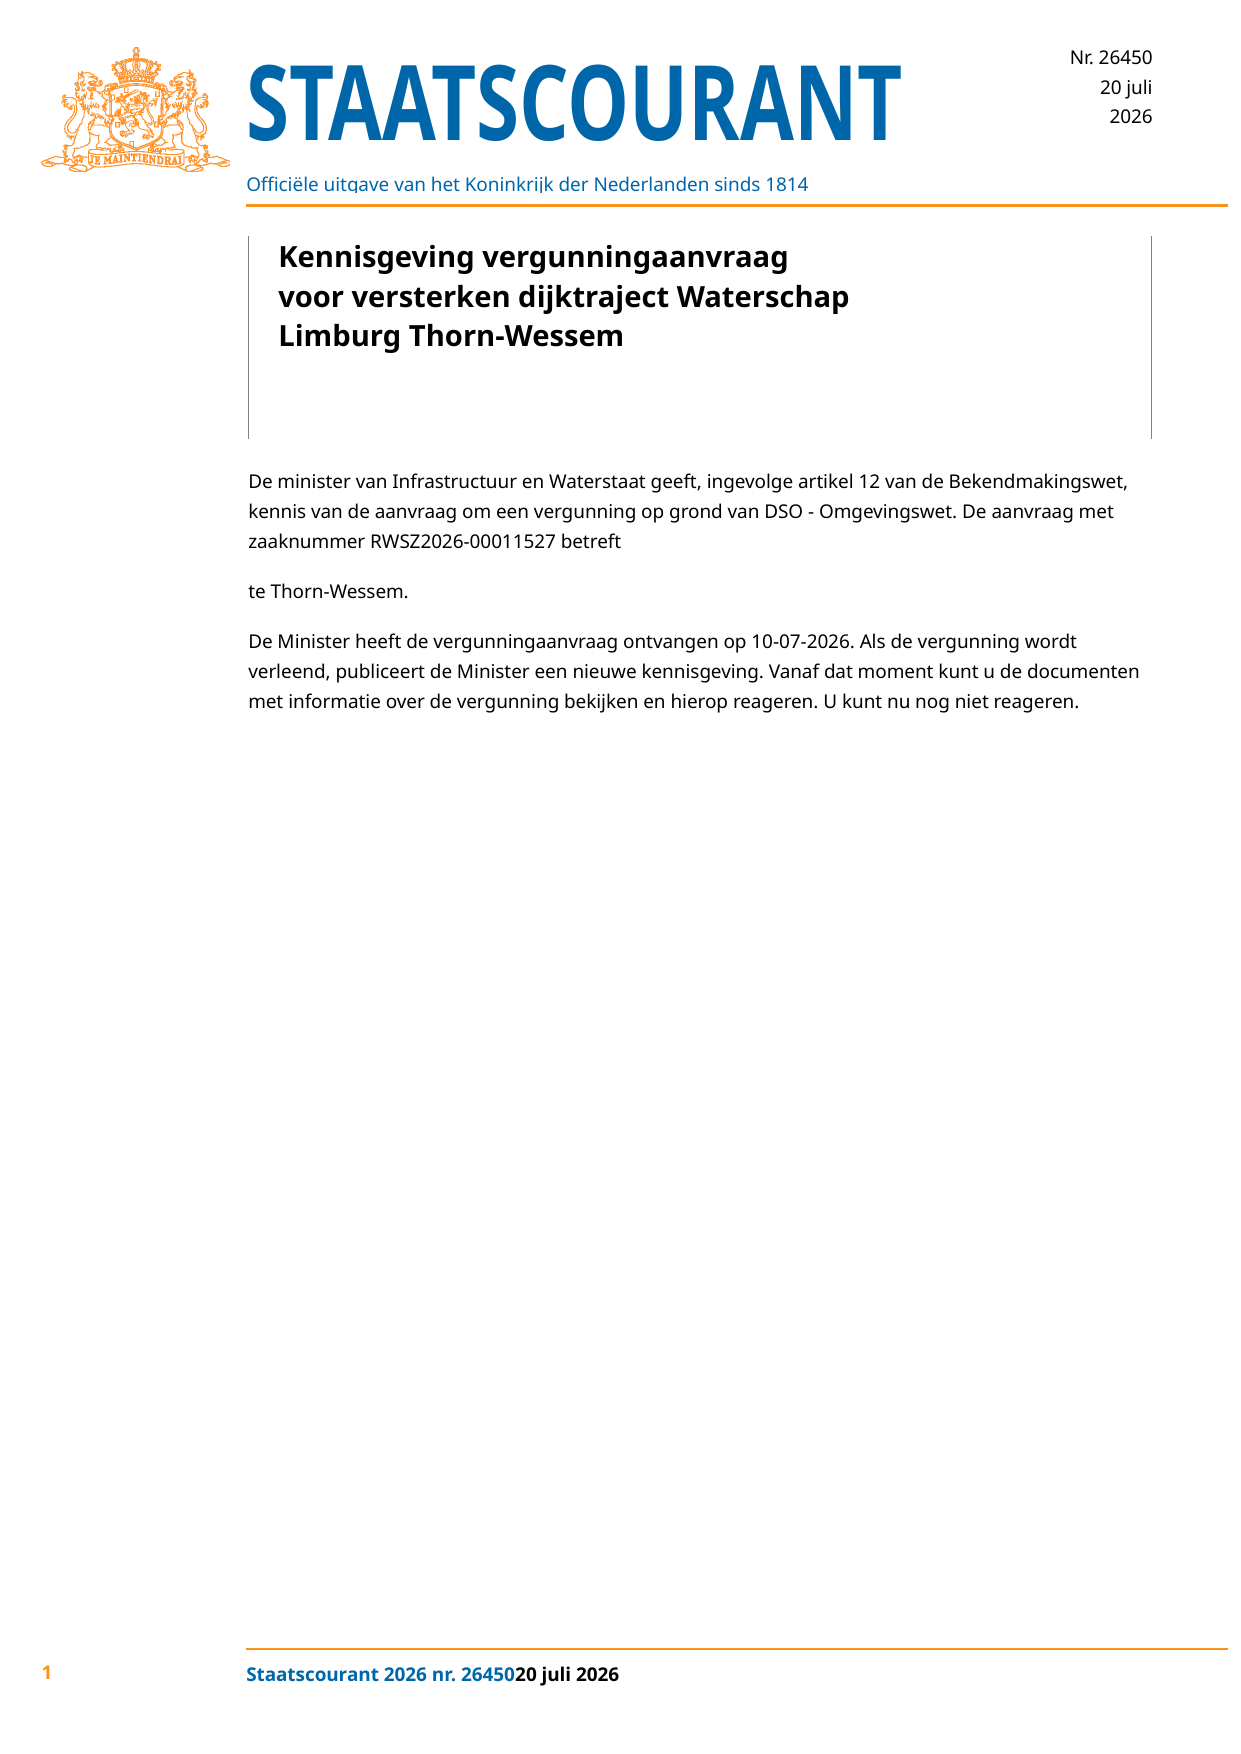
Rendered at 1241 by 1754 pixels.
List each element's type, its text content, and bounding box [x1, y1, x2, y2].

table_header Kennisgeving vergunningaanvraag voor versterken dijktraject Waterschap Limburg Thorn-Wessem [249, 236, 850, 439]
picture [912, 236, 1090, 414]
table_header [1090, 236, 1151, 413]
text De minister van Infrastructuur en Waterstaat geeft, ingevolge artikel 12 van de Bekendmakingswet, kennis van de aanvraag om een vergunning op grond van DSO - Omgevingswet. De aanvraag met zaaknummer RWSZ2026-00011527 betreft [248, 469, 1152, 553]
table_header [850, 414, 1151, 439]
text De Minister heeft de vergunningaanvraag ontvangen op 10-07-2026. Als de vergunning wordt verleend, publiceert de Minister een nieuwe kennisgeving. Vanaf dat moment kunt u de documenten met informatie over de vergunning bekijken en hierop reageren. U kunt nu nog niet reageren. [248, 629, 1152, 713]
table_header [850, 236, 912, 413]
picture [41, 47, 231, 172]
text te Thorn-Wessem. [248, 578, 1152, 604]
